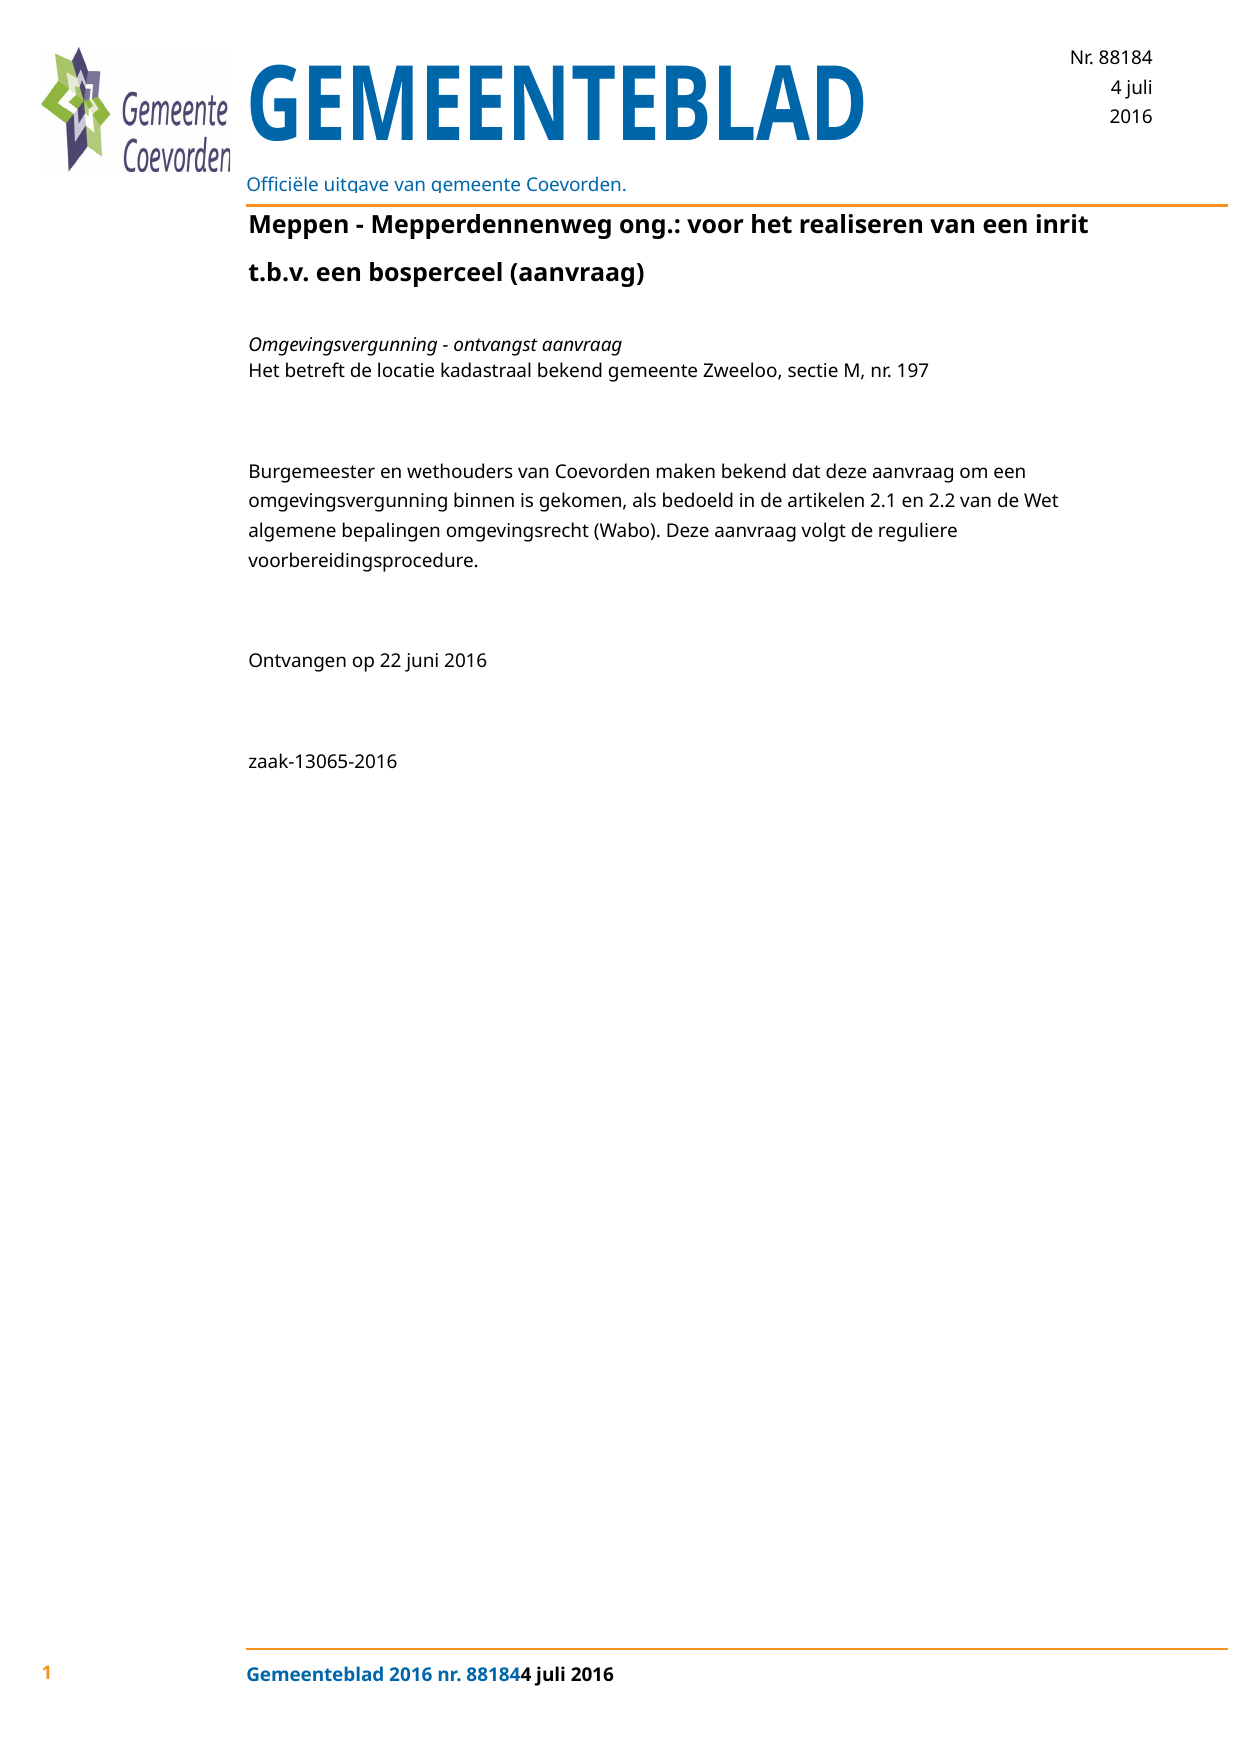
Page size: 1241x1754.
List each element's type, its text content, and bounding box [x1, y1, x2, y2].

text Het betreft de locatie kadastraal bekend gemeente Zweeloo, sectie M, nr. 197 [248, 357, 1152, 383]
text Burgemeester en wethouders van Coevorden maken bekend dat deze aanvraag om een omgevingsvergunning binnen is gekomen, als bedoeld in de artikelen 2.1 en 2.2 van de Wet algemene bepalingen omgevingsrecht (Wabo). Deze aanvraag volgt de reguliere voorbereidingsprocedure. [248, 458, 1152, 572]
text zaak-13065-2016 [248, 748, 1152, 774]
text Omgevingsvergunning - ontvangst aanvraag [248, 331, 1152, 357]
text Meppen - Mepperdennenweg ong.: voor het realiseren van een inrit t.b.v. een bosperceel (aanvraag) [248, 207, 1152, 288]
text Ontvangen op 22 juni 2016 [248, 648, 1152, 673]
picture [41, 47, 231, 172]
